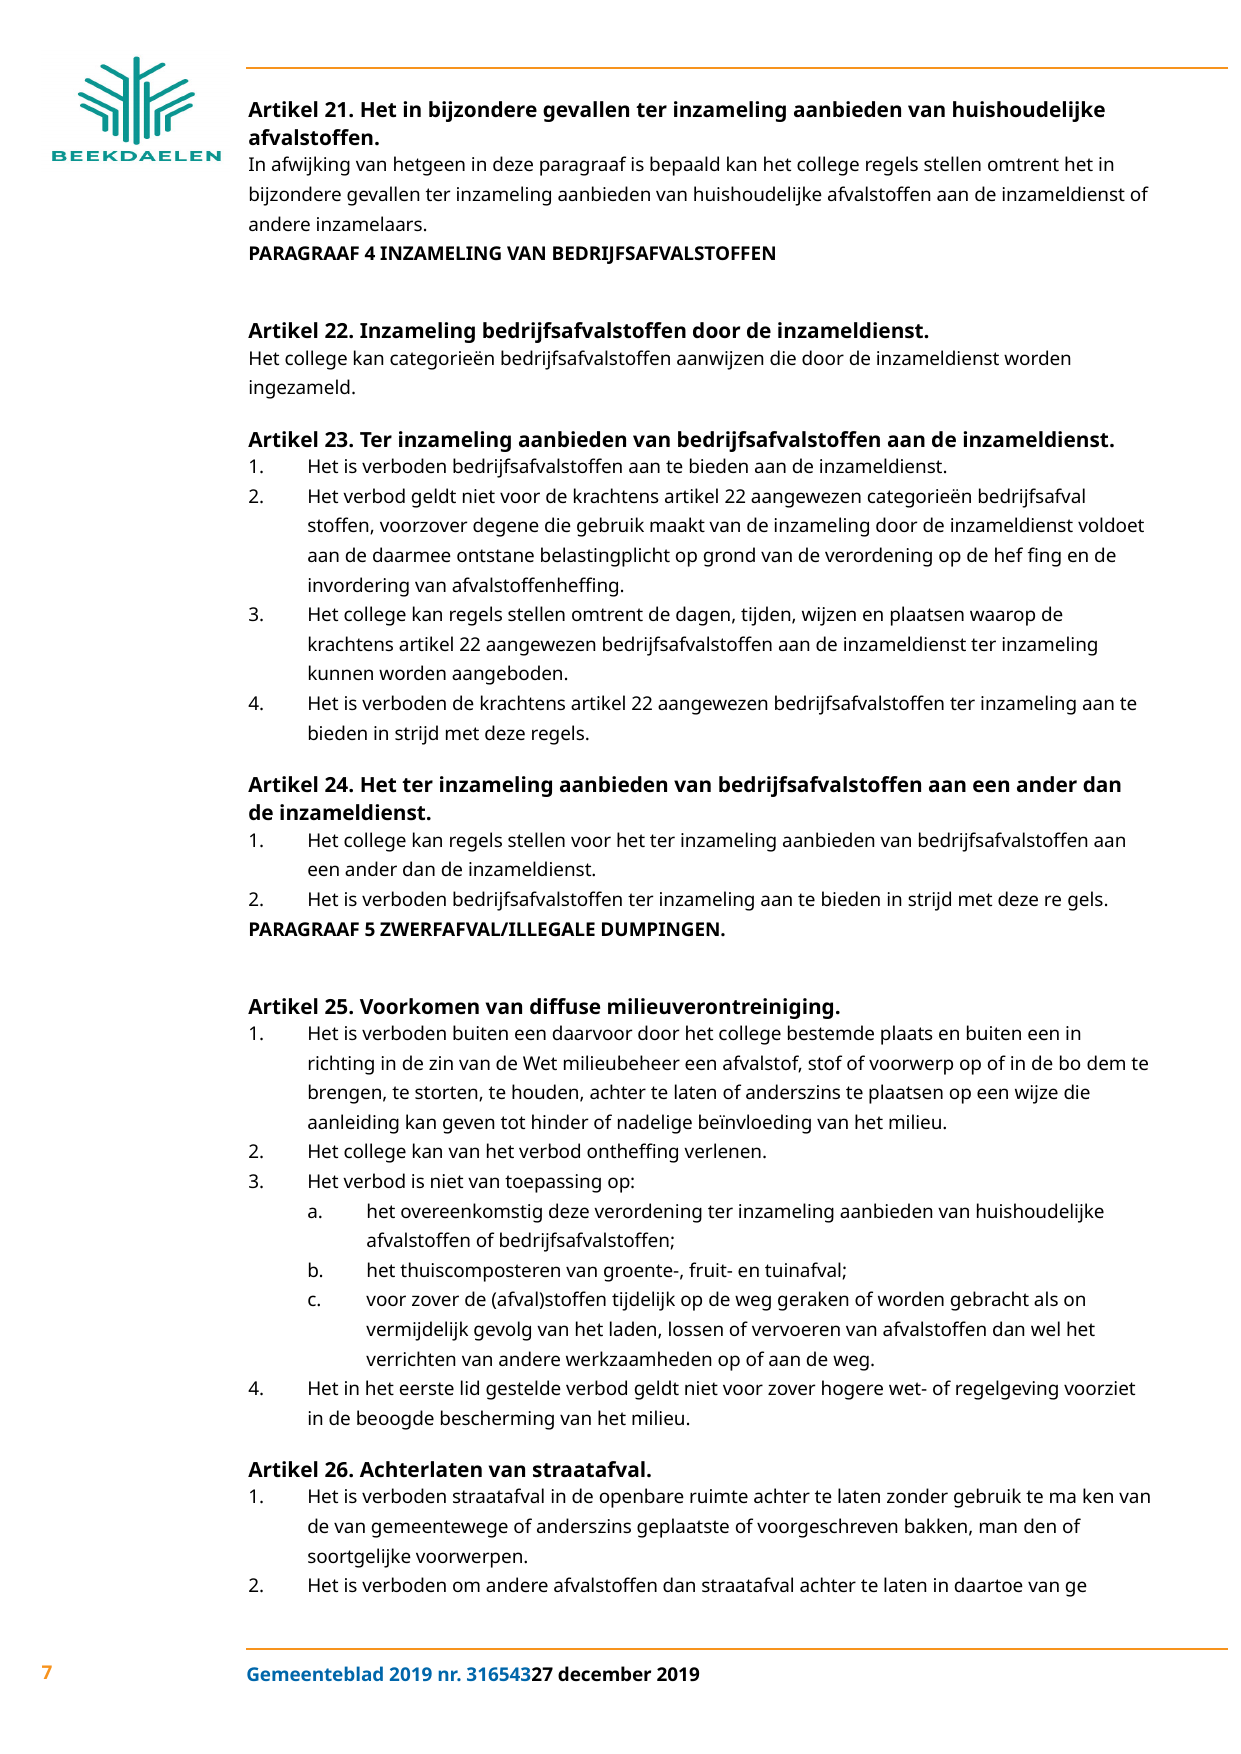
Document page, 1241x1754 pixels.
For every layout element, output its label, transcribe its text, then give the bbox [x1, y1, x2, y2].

text Artikel 23. Ter inzameling aanbieden van bedrijfsafvalstoffen aan de inzameldienst. [248, 425, 1152, 453]
list Het is verboden straatafval in de openbare ruimte achter te laten zonder gebruik te ma­ ken van de van gemeentewege of anderszins geplaatste of voorgeschreven bakken, man­ den of soortgelijke voorwerpen. [248, 1484, 1152, 1569]
list Het college kan van het verbod ontheffing verlenen. [248, 1139, 1152, 1164]
picture [41, 47, 231, 172]
text PARAGRAAF 4 INZAMELING VAN BEDRIJFSAFVALSTOFFEN [248, 240, 1152, 266]
list het thuiscomposteren van groente-, fruit- en tuinafval; [307, 1257, 1152, 1283]
list het overeenkomstig deze verordening ter inzameling aanbieden van huishoudelijke afvalstoffen of bedrijfsafvalstoffen; [307, 1198, 1152, 1253]
list voor zover de (afval)stoffen tijdelijk op de weg geraken of worden gebracht als on­ vermijdelijk gevolg van het laden, lossen of vervoeren van afvalstoffen dan wel het verrichten van andere werkzaamheden op of aan de weg. [307, 1287, 1152, 1371]
text Artikel 21. Het in bijzondere gevallen ter inzameling aanbieden van huishoudelijke afvalstoffen. [248, 95, 1152, 152]
list Het is verboden om andere afvalstoffen dan straatafval achter te laten in daartoe van ge­ [248, 1572, 1152, 1598]
list Het verbod geldt niet voor de krachtens artikel 22 aangewezen categorieën bedrijfsafval­ stoffen, voorzover degene die gebruik maakt van de inzameling door de inzameldienst voldoet aan de daarmee ontstane belastingplicht op grond van de verordening op de hef­ fing en de invordering van afvalstoffenheffing. [248, 483, 1152, 597]
text Artikel 26. Achterlaten van straatafval. [248, 1455, 1152, 1484]
list Het in het eerste lid gestelde verbod geldt niet voor zover hogere wet- of regelgeving voorziet in de beoogde bescherming van het milieu. [248, 1375, 1152, 1431]
list Het is verboden bedrijfsafvalstoffen ter inzameling aan te bieden in strijd met deze re­ gels. [248, 886, 1152, 912]
list Het college kan regels stellen omtrent de dagen, tijden, wijzen en plaatsen waarop de krachtens artikel 22 aangewezen bedrijfsafvalstoffen aan de inzameldienst ter inzameling kunnen worden aangeboden. [248, 601, 1152, 686]
list Het college kan regels stellen voor het ter inzameling aanbieden van bedrijfsafvalstoffen aan een ander dan de inzameldienst. [248, 827, 1152, 882]
list Het is verboden de krachtens artikel 22 aangewezen bedrijfsafvalstoffen ter inzameling aan te bieden in strijd met deze regels. [248, 690, 1152, 745]
text PARAGRAAF 5 ZWERFAFVAL/ILLEGALE DUMPINGEN. [248, 916, 1152, 941]
list Het is verboden bedrijfsafvalstoffen aan te bieden aan de inzameldienst. [248, 453, 1152, 479]
text In afwijking van hetgeen in deze paragraaf is bepaald kan het college regels stellen omtrent het in bijzondere gevallen ter inzameling aanbieden van huishoudelijke afvalstoffen aan de inzameldienst of andere inzamelaars. [248, 152, 1152, 237]
list Het is verboden buiten een daarvoor door het college bestemde plaats en buiten een in­ richting in de zin van de Wet milieubeheer een afvalstof, stof of voorwerp op of in de bo­ dem te brengen, te storten, te houden, achter te laten of anderszins te plaatsen op een wijze die aanleiding kan geven tot hinder of nadelige beïnvloeding van het milieu. [248, 1020, 1152, 1135]
list Het verbod is niet van toepassing op: [248, 1168, 1152, 1194]
text Artikel 22. Inzameling bedrijfsafvalstoffen door de inzameldienst. [248, 317, 1152, 345]
text Het college kan categorieën bedrijfsafvalstoffen aanwijzen die door de inzameldienst worden ingezameld. [248, 345, 1152, 400]
text Artikel 24. Het ter inzameling aanbieden van bedrijfsafvalstoffen aan een ander dan de inzameldienst. [248, 770, 1152, 827]
text Artikel 25. Voorkomen van diffuse milieuverontreiniging. [248, 992, 1152, 1020]
